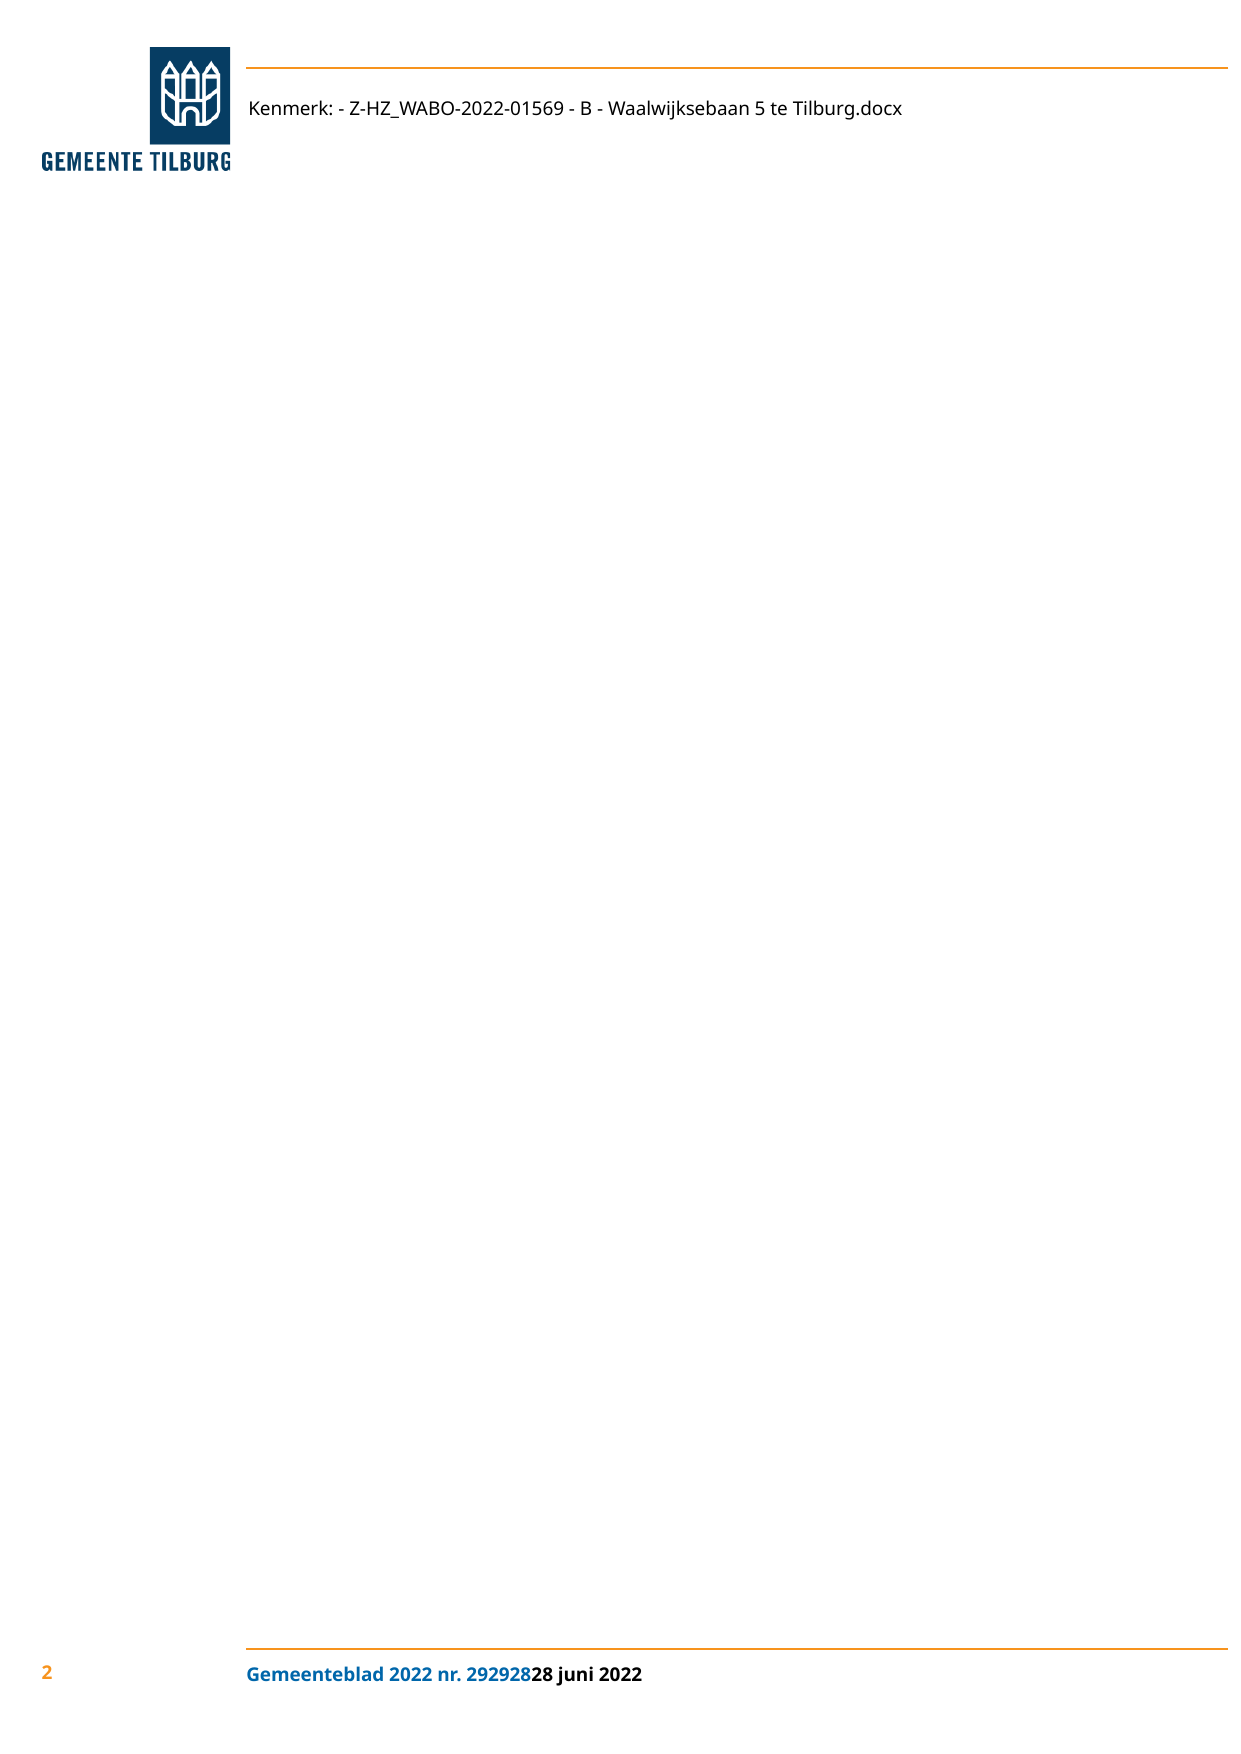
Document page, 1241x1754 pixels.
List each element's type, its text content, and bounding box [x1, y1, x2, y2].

text Kenmerk: - Z-HZ_WABO-2022-01569 - B - Waalwijksebaan 5 te Tilburg.docx [248, 95, 1152, 121]
picture [41, 47, 231, 172]
